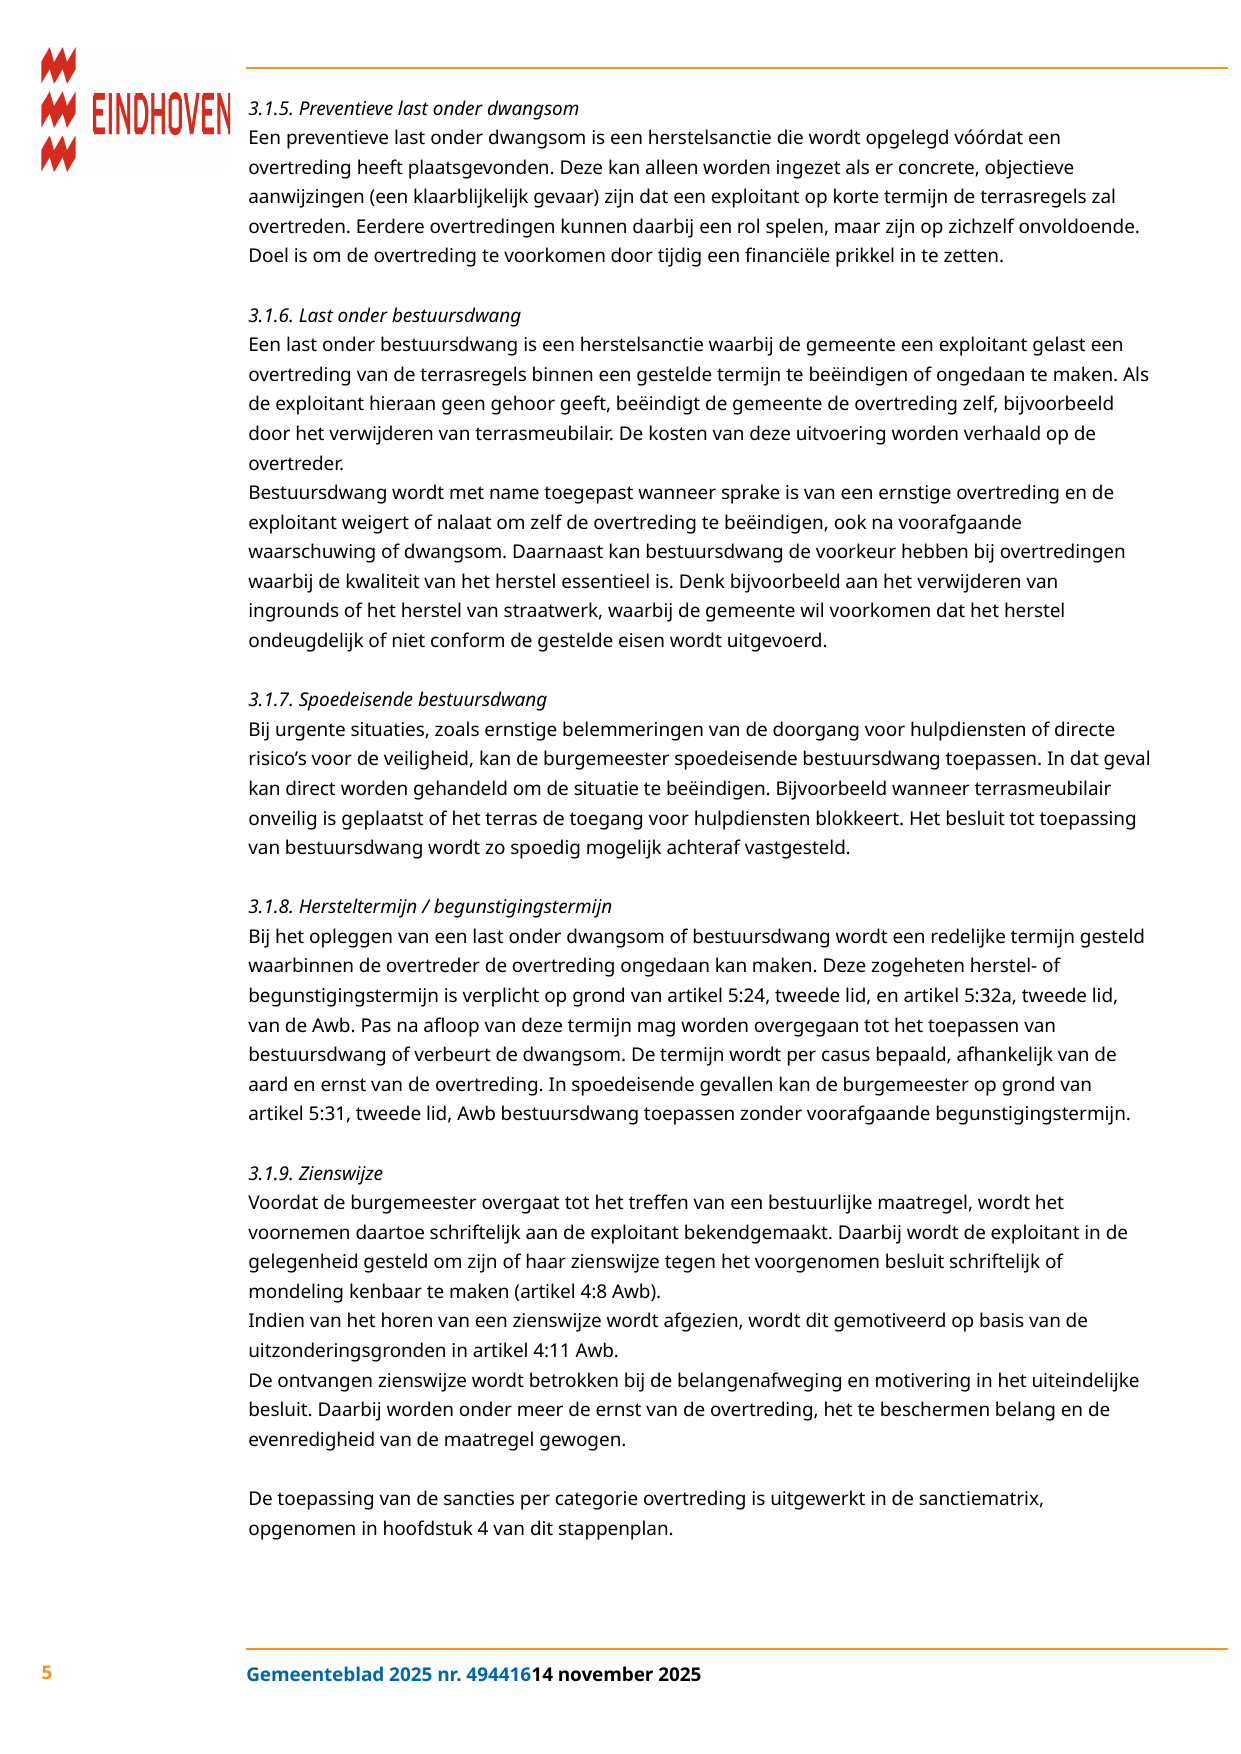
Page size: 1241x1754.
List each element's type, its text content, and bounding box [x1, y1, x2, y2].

picture [41, 47, 231, 172]
text 3.1.7. Spoedeisende bestuursdwang [248, 686, 1152, 712]
text Een preventieve last onder dwangsom is een herstelsanctie die wordt opgelegd vóórdat een overtreding heeft plaatsgevonden. Deze kan alleen worden ingezet als er concrete, objectieve aanwijzingen (een klaarblijkelijk gevaar) zijn dat een exploitant op korte termijn de terrasregels zal overtreden. Eerdere overtredingen kunnen daarbij een rol spelen, maar zijn op zichzelf onvoldoende. Doel is om de overtreding te voorkomen door tijdig een financiële prikkel in te zetten. [248, 124, 1152, 268]
text 3.1.9. Zienswijze [248, 1160, 1152, 1186]
text Een last onder bestuursdwang is een herstelsanctie waarbij de gemeente een exploitant gelast een overtreding van de terrasregels binnen een gestelde termijn te beëindigen of ongedaan te maken. Als de exploitant hieraan geen gehoor geeft, beëindigt de gemeente de overtreding zelf, bijvoorbeeld door het verwijderen van terrasmeubilair. De kosten van deze uitvoering worden verhaald op de overtreder. [248, 331, 1152, 476]
text De toepassing van de sancties per categorie overtreding is uitgewerkt in de sanctiematrix, opgenomen in hoofdstuk 4 van dit stappenplan. [248, 1485, 1152, 1541]
text 3.1.8. Hersteltermijn / begunstigingstermijn [248, 893, 1152, 919]
text Bij urgente situaties, zoals ernstige belemmeringen van de doorgang voor hulpdiensten of directe risico’s voor de veiligheid, kan de burgemeester spoedeisende bestuursdwang toepassen. In dat geval kan direct worden gehandeld om de situatie te beëindigen. Bijvoorbeeld wanneer terrasmeubilair onveilig is geplaatst of het terras de toegang voor hulpdiensten blokkeert. Het besluit tot toepassing van bestuursdwang wordt zo spoedig mogelijk achteraf vastgesteld. [248, 716, 1152, 860]
text 3.1.6. Last onder bestuursdwang [248, 302, 1152, 328]
text Bij het opleggen van een last onder dwangsom of bestuursdwang wordt een redelijke termijn gesteld waarbinnen de overtreder de overtreding ongedaan kan maken. Deze zogeheten herstel- of begunstigingstermijn is verplicht op grond van artikel 5:24, tweede lid, en artikel 5:32a, tweede lid, van de Awb. Pas na afloop van deze termijn mag worden overgegaan tot het toepassen van bestuursdwang of verbeurt de dwangsom. De termijn wordt per casus bepaald, afhankelijk van de aard en ernst van de overtreding. In spoedeisende gevallen kan de burgemeester op grond van artikel 5:31, tweede lid, Awb bestuursdwang toepassen zonder voorafgaande begunstigingstermijn. [248, 923, 1152, 1126]
text Bestuursdwang wordt met name toegepast wanneer sprake is van een ernstige overtreding en de exploitant weigert of nalaat om zelf de overtreding te beëindigen, ook na voorafgaande waarschuwing of dwangsom. Daarnaast kan bestuursdwang de voorkeur hebben bij overtredingen waarbij de kwaliteit van het herstel essentieel is. Denk bijvoorbeeld aan het verwijderen van ingrounds of het herstel van straatwerk, waarbij de gemeente wil voorkomen dat het herstel ondeugdelijk of niet conform de gestelde eisen wordt uitgevoerd. [248, 479, 1152, 653]
text Indien van het horen van een zienswijze wordt afgezien, wordt dit gemotiveerd op basis van de uitzonderingsgronden in artikel 4:11 Awb. [248, 1308, 1152, 1363]
text Voordat de burgemeester overgaat tot het treffen van een bestuurlijke maatregel, wordt het voornemen daartoe schriftelijk aan de exploitant bekendgemaakt. Daarbij wordt de exploitant in de gelegenheid gesteld om zijn of haar zienswijze tegen het voorgenomen besluit schriftelijk of mondeling kenbaar te maken (artikel 4:8 Awb). [248, 1189, 1152, 1304]
text 3.1.5. Preventieve last onder dwangsom [248, 95, 1152, 121]
text De ontvangen zienswijze wordt betrokken bij de belangenafweging en motivering in het uiteindelijke besluit. Daarbij worden onder meer de ernst van de overtreding, het te beschermen belang en de evenredigheid van de maatregel gewogen. [248, 1367, 1152, 1452]
